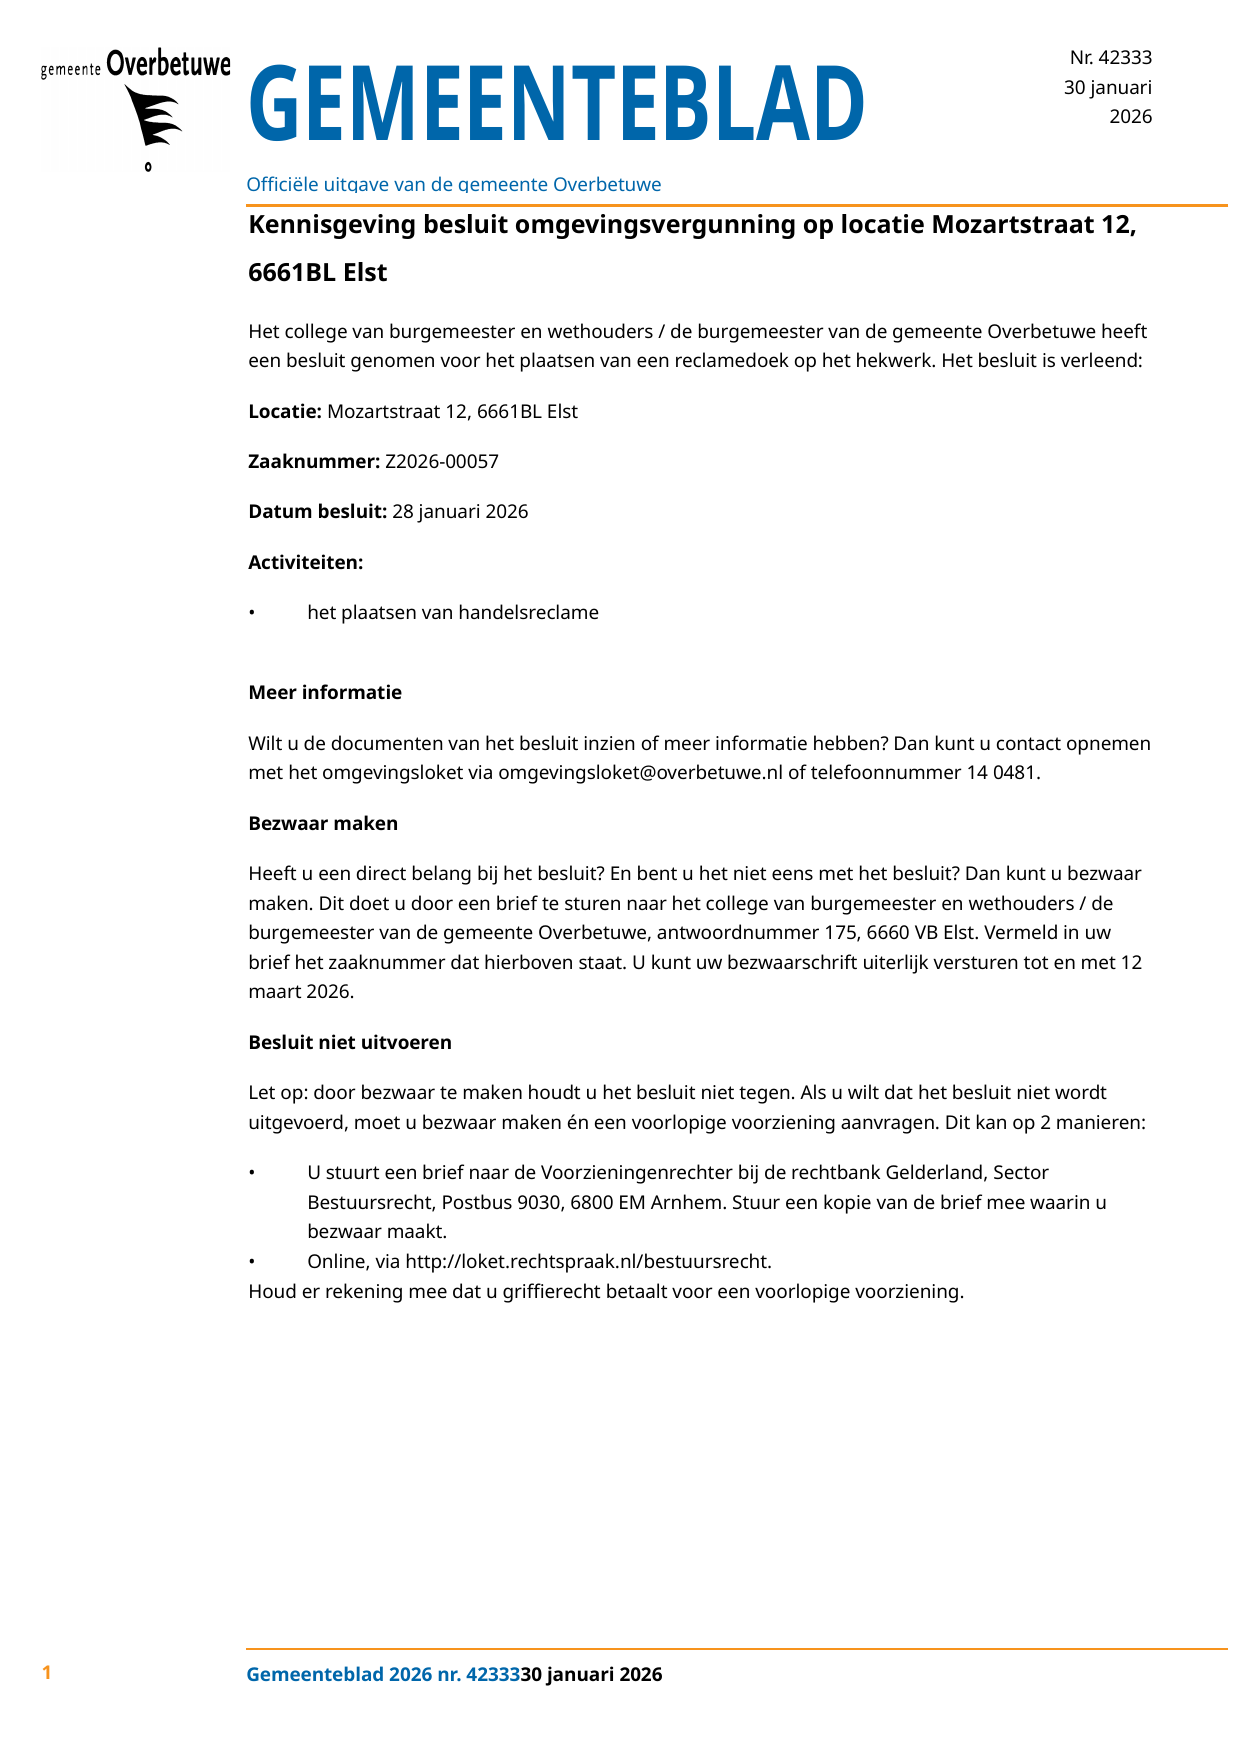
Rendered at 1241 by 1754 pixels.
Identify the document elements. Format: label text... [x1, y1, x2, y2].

text Kennisgeving besluit omgevingsvergunning op locatie Mozartstraat 12, 6661BL Elst [248, 207, 1152, 288]
text Meer informatie [248, 679, 1152, 705]
text Zaaknummer: Z2026-00057 [248, 448, 1152, 474]
list het plaatsen van handelsreclame [248, 599, 1152, 625]
text Houd er rekening mee dat u griffierecht betaalt voor een voorlopige voorziening. [248, 1278, 1152, 1304]
text Datum besluit: 28 januari 2026 [248, 499, 1152, 524]
picture [41, 47, 231, 172]
list Online, via http://loket.rechtspraak.nl/bestuursrecht. [248, 1248, 1152, 1274]
text Bezwaar maken [248, 810, 1152, 836]
text Let op: door bezwaar te maken houdt u het besluit niet tegen. Als u wilt dat het besluit niet wordt uitgevoerd, moet u bezwaar maken én een voorlopige voorziening aanvragen. Dit kan op 2 manieren: [248, 1079, 1152, 1135]
list U stuurt een brief naar de Voorzieningenrechter bij de rechtbank Gelderland, Sector Bestuursrecht, Postbus 9030, 6800 EM Arnhem. Stuur een kopie van de brief mee waarin u bezwaar maakt. [248, 1159, 1152, 1244]
text Locatie: Mozartstraat 12, 6661BL Elst [248, 398, 1152, 424]
text Activiteiten: [248, 549, 1152, 575]
text Het college van burgemeester en wethouders / de burgemeester van de gemeente Overbetuwe heeft een besluit genomen voor het plaatsen van een reclamedoek op het hekwerk. Het besluit is verleend: [248, 318, 1152, 373]
text Heeft u een direct belang bij het besluit? En bent u het niet eens met het besluit? Dan kunt u bezwaar maken. Dit doet u door een brief te sturen naar het college van burgemeester en wethouders / de burgemeester van de gemeente Overbetuwe, antwoordnummer 175, 6660 VB Elst. Vermeld in uw brief het zaaknummer dat hierboven staat. U kunt uw bezwaarschrift uiterlijk versturen tot en met 12 maart 2026. [248, 860, 1152, 1004]
text Wilt u de documenten van het besluit inzien of meer informatie hebben? Dan kunt u contact opnemen met het omgevingsloket via omgevingsloket@overbetuwe.nl of telefoonnummer 14 0481. [248, 730, 1152, 785]
text Besluit niet uitvoeren [248, 1029, 1152, 1055]
